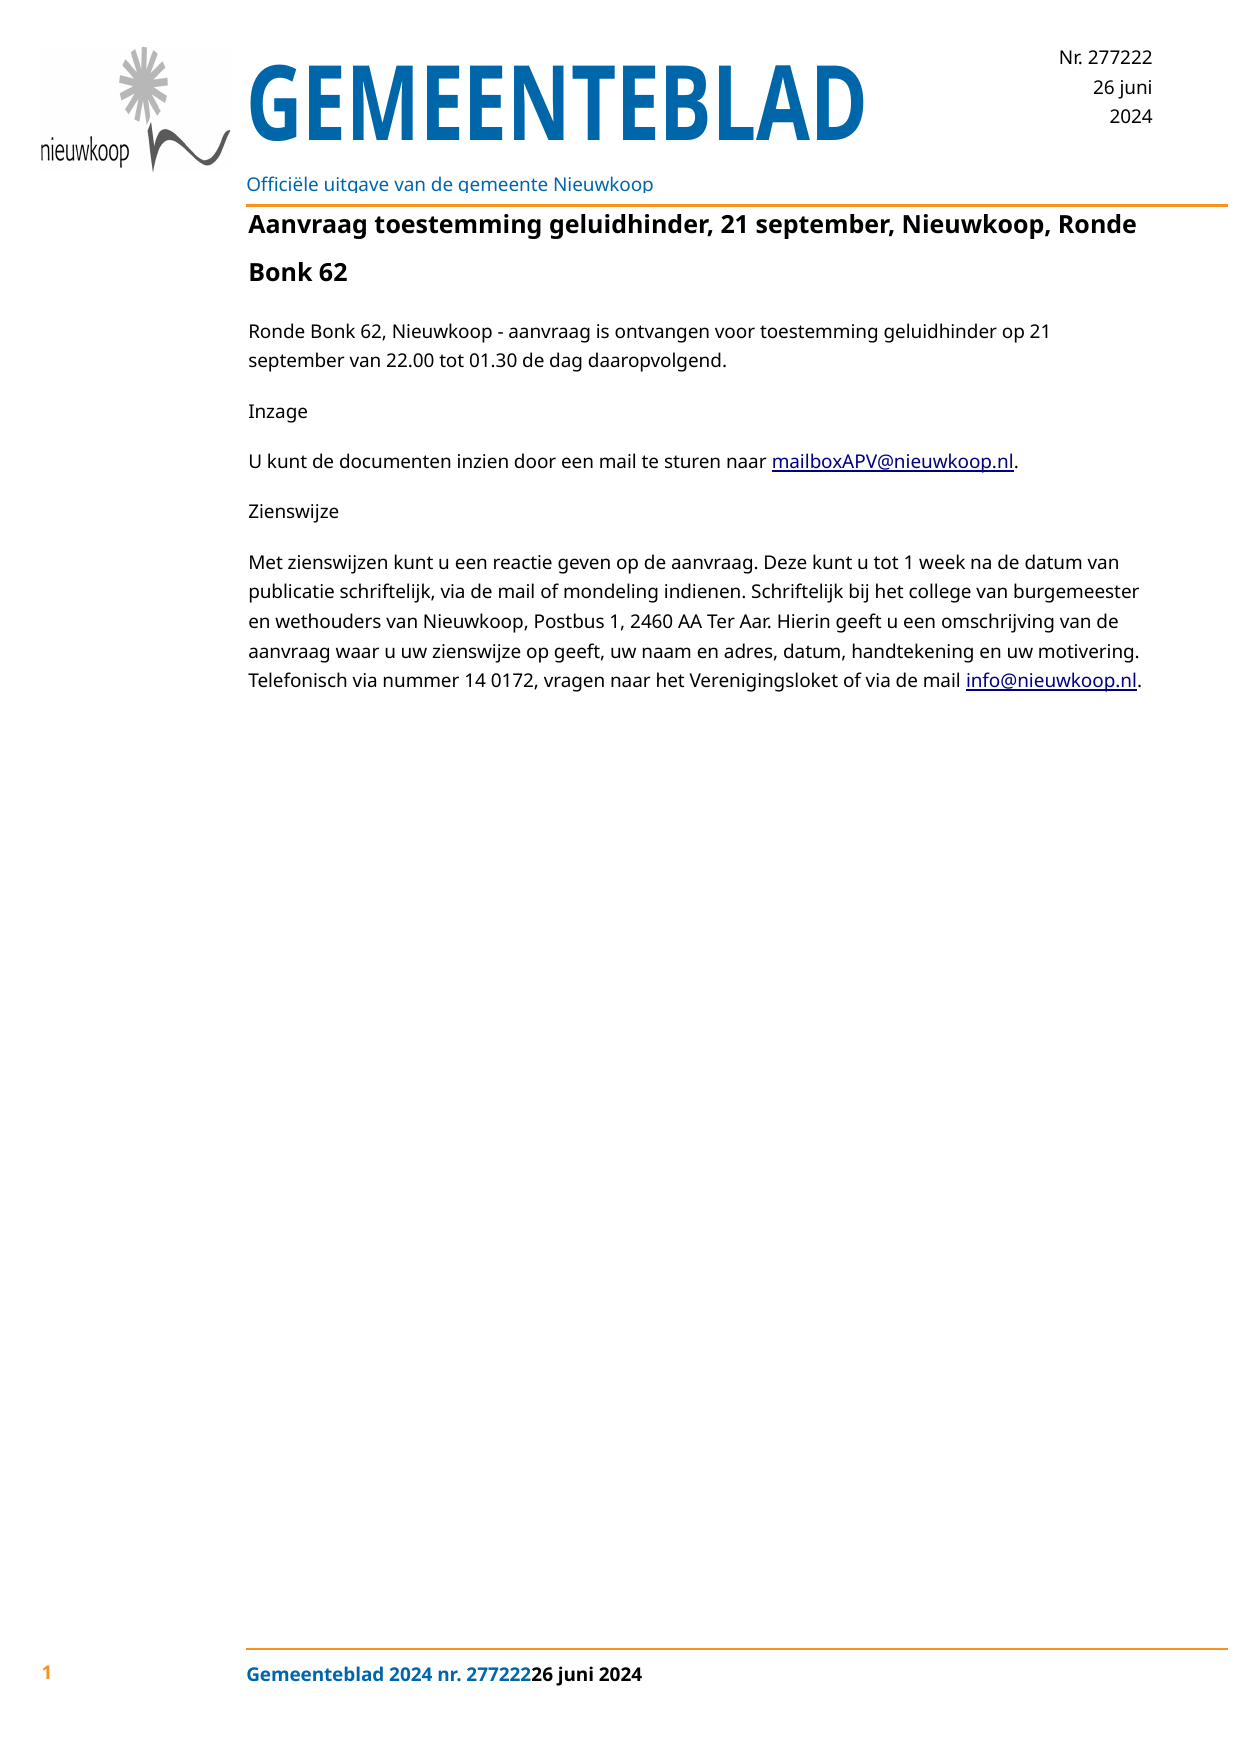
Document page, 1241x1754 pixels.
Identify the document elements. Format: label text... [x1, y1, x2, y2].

text Met zienswijzen kunt u een reactie geven op de aanvraag. Deze kunt u tot 1 week na de datum van publicatie schriftelijk, via de mail of mondeling indienen. Schriftelijk bij het college van burgemeester en wethouders van Nieuwkoop, Postbus 1, 2460 AA Ter Aar. Hierin geeft u een omschrijving van de aanvraag waar u uw zienswijze op geeft, uw naam en adres, datum, handtekening en uw motivering. Telefonisch via nummer 14 0172, vragen naar het Verenigingsloket of via de mail info@nieuwkoop.nl. [248, 549, 1152, 693]
text U kunt de documenten inzien door een mail te sturen naar mailboxAPV@nieuwkoop.nl. [248, 448, 1152, 474]
text Inzage [248, 398, 1152, 424]
text Zienswijze [248, 499, 1152, 524]
text Aanvraag toestemming geluidhinder, 21 september, Nieuwkoop, Ronde Bonk 62 [248, 207, 1152, 288]
picture [41, 47, 231, 172]
text Ronde Bonk 62, Nieuwkoop - aanvraag is ontvangen voor toestemming geluidhinder op 21 september van 22.00 tot 01.30 de dag daaropvolgend. [248, 318, 1152, 373]
